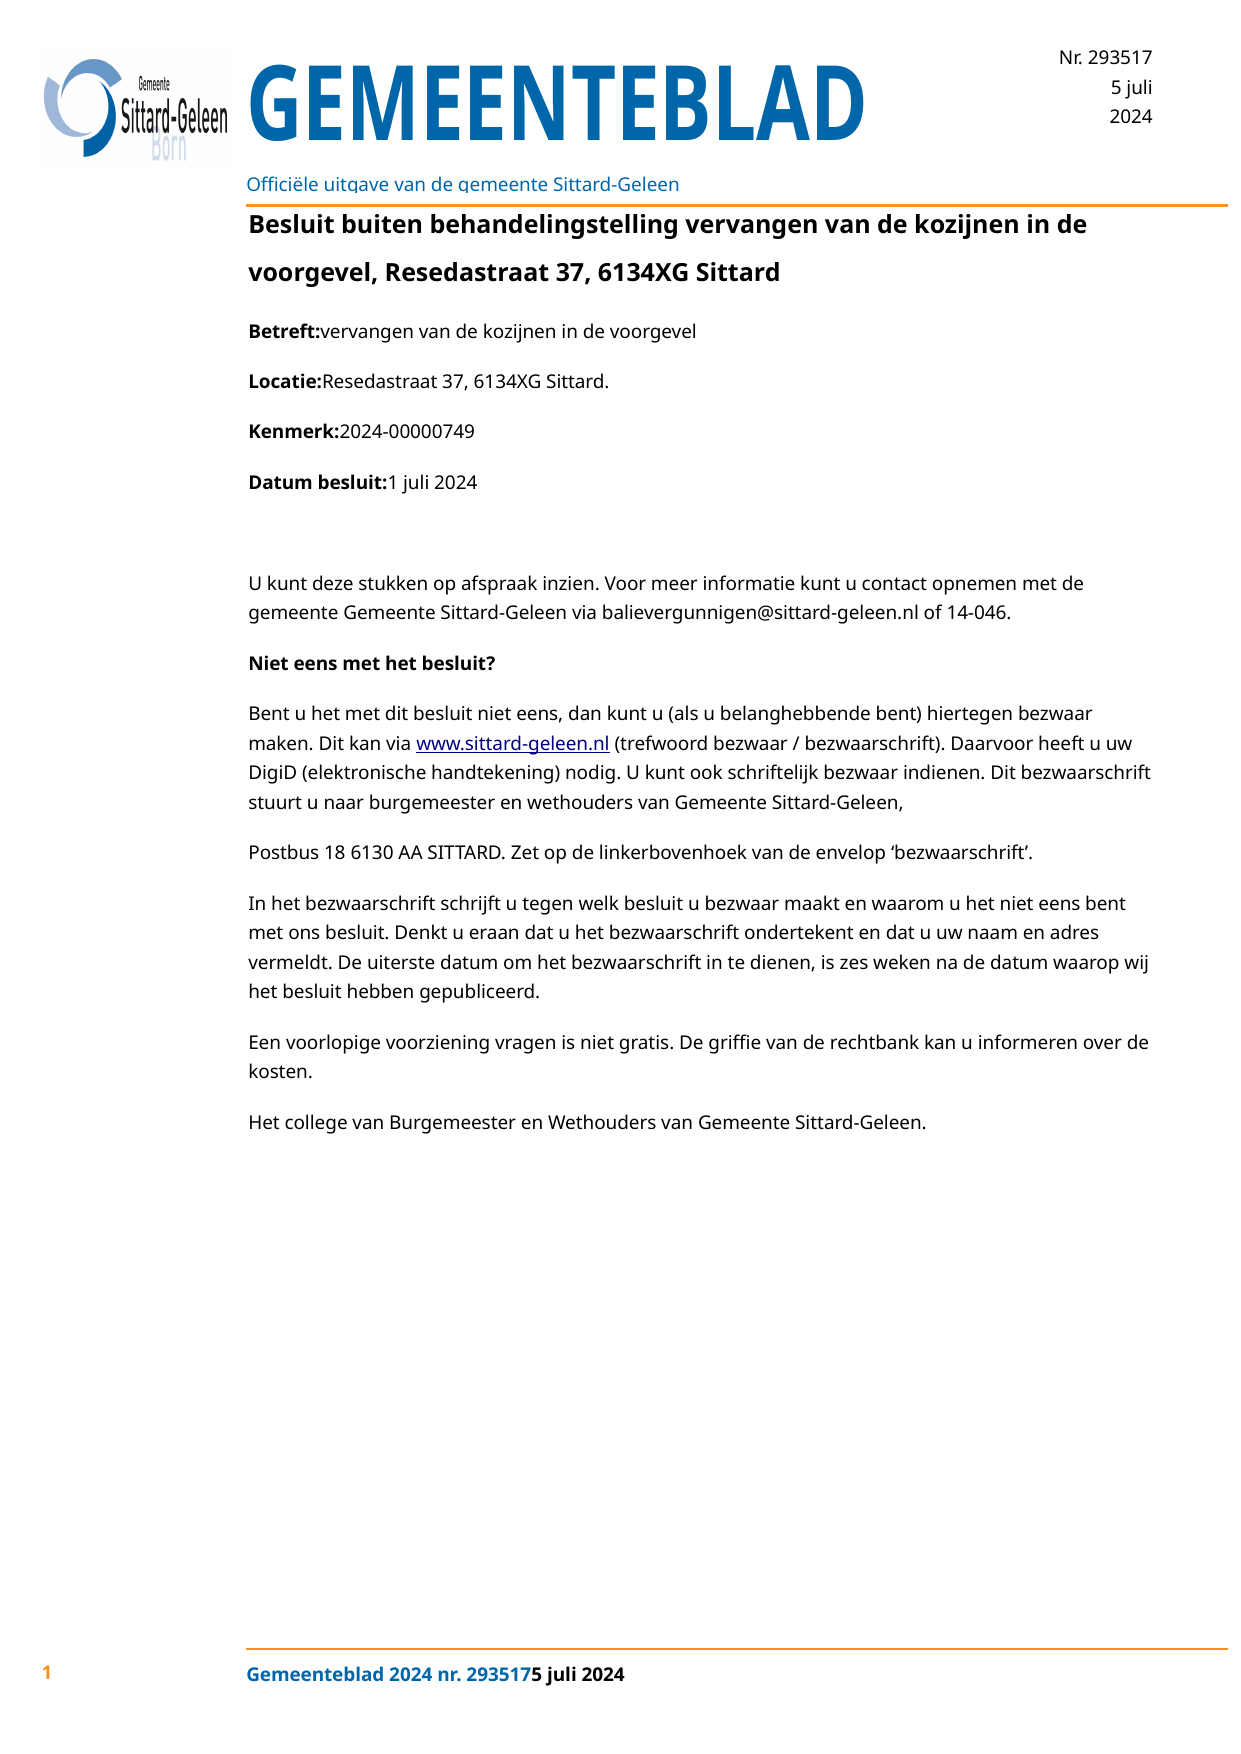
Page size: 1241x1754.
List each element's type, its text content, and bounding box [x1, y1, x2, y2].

text Een voorlopige voorziening vragen is niet gratis. De griffie van de rechtbank kan u informeren over de kosten. [248, 1029, 1152, 1084]
text Bent u het met dit besluit niet eens, dan kunt u (als u belanghebbende bent) hiertegen bezwaar maken. Dit kan via www.sittard-geleen.nl (trefwoord bezwaar / bezwaarschrift). Daarvoor heeft u uw DigiD (elektronische handtekening) nodig. U kunt ook schriftelijk bezwaar indienen. Dit bezwaarschrift stuurt u naar burgemeester en wethouders van Gemeente Sittard-Geleen, [248, 700, 1152, 815]
text Kenmerk:2024-00000749 [248, 419, 1152, 444]
text Betreft:vervangen van de kozijnen in de voorgevel [248, 318, 1152, 344]
text Het college van Burgemeester en Wethouders van Gemeente Sittard-Geleen. [248, 1109, 1152, 1135]
text Postbus 18 6130 AA SITTARD. Zet op de linkerbovenhoek van de envelop ‘bezwaarschrift’. [248, 839, 1152, 865]
text Niet eens met het besluit? [248, 650, 1152, 676]
text In het bezwaarschrift schrijft u tegen welk besluit u bezwaar maakt en waarom u het niet eens bent met ons besluit. Denkt u eraan dat u het bezwaarschrift ondertekent en dat u uw naam en adres vermeldt. De uiterste datum om het bezwaarschrift in te dienen, is zes weken na de datum waarop wij het besluit hebben gepubliceerd. [248, 890, 1152, 1004]
picture [41, 47, 231, 172]
text Datum besluit:1 juli 2024 [248, 469, 1152, 495]
text U kunt deze stukken op afspraak inzien. Voor meer informatie kunt u contact opnemen met de gemeente Gemeente Sittard-Geleen via balievergunnigen@sittard-geleen.nl of 14-046. [248, 570, 1152, 625]
text Besluit buiten behandelingstelling vervangen van de kozijnen in de voorgevel, Resedastraat 37, 6134XG Sittard [248, 207, 1152, 288]
text Locatie:Resedastraat 37, 6134XG Sittard. [248, 368, 1152, 394]
